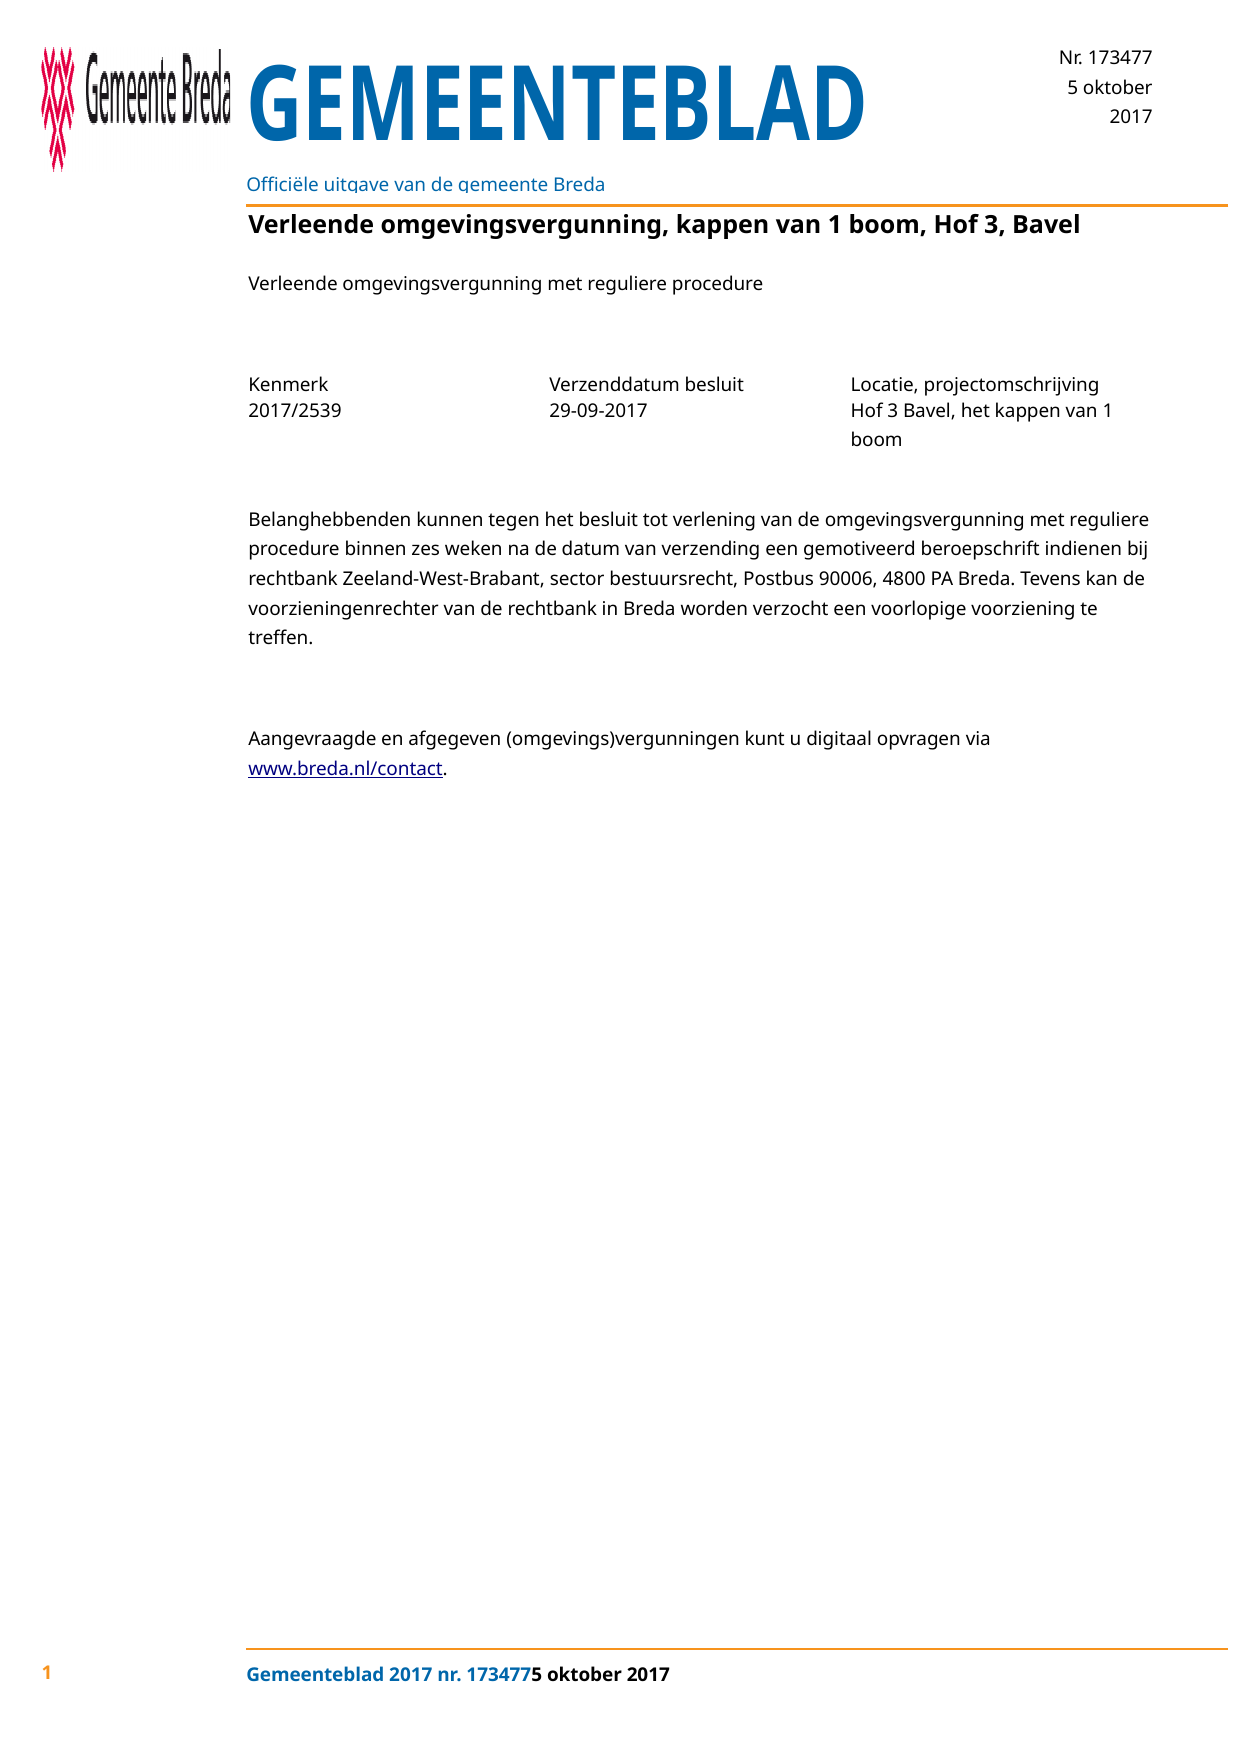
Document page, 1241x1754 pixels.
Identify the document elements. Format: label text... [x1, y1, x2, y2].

text Verleende omgevingsvergunning, kappen van 1 boom, Hof 3, Bavel [248, 207, 1152, 241]
text Belanghebbenden kunnen tegen het besluit tot verlening van de omgevingsvergunning met reguliere procedure binnen zes weken na de datum van verzending een gemotiveerd beroepschrift indienen bij rechtbank Zeeland-West-Brabant, sector bestuursrecht, Postbus 90006, 4800 PA Breda. Tevens kan de voorzieningenrechter van de rechtbank in Breda worden verzocht een voorlopige voorziening te treffen. [248, 506, 1152, 650]
table_header Kenmerk [248, 371, 549, 397]
text Verleende omgevingsvergunning met reguliere procedure [248, 270, 1152, 296]
table_header Verzenddatum besluit [549, 371, 850, 397]
table_cell Hof 3 Bavel, het kappen van 1 boom [850, 397, 1152, 452]
table_header Locatie, projectomschrijving [850, 371, 1152, 397]
picture [41, 47, 231, 172]
table_cell 2017/2539 [248, 397, 549, 452]
table_cell 29-09-2017 [549, 397, 850, 452]
text Aangevraagde en afgegeven (omgevings)vergunningen kunt u digitaal opvragen via www.breda.nl/contact. [248, 725, 1152, 780]
